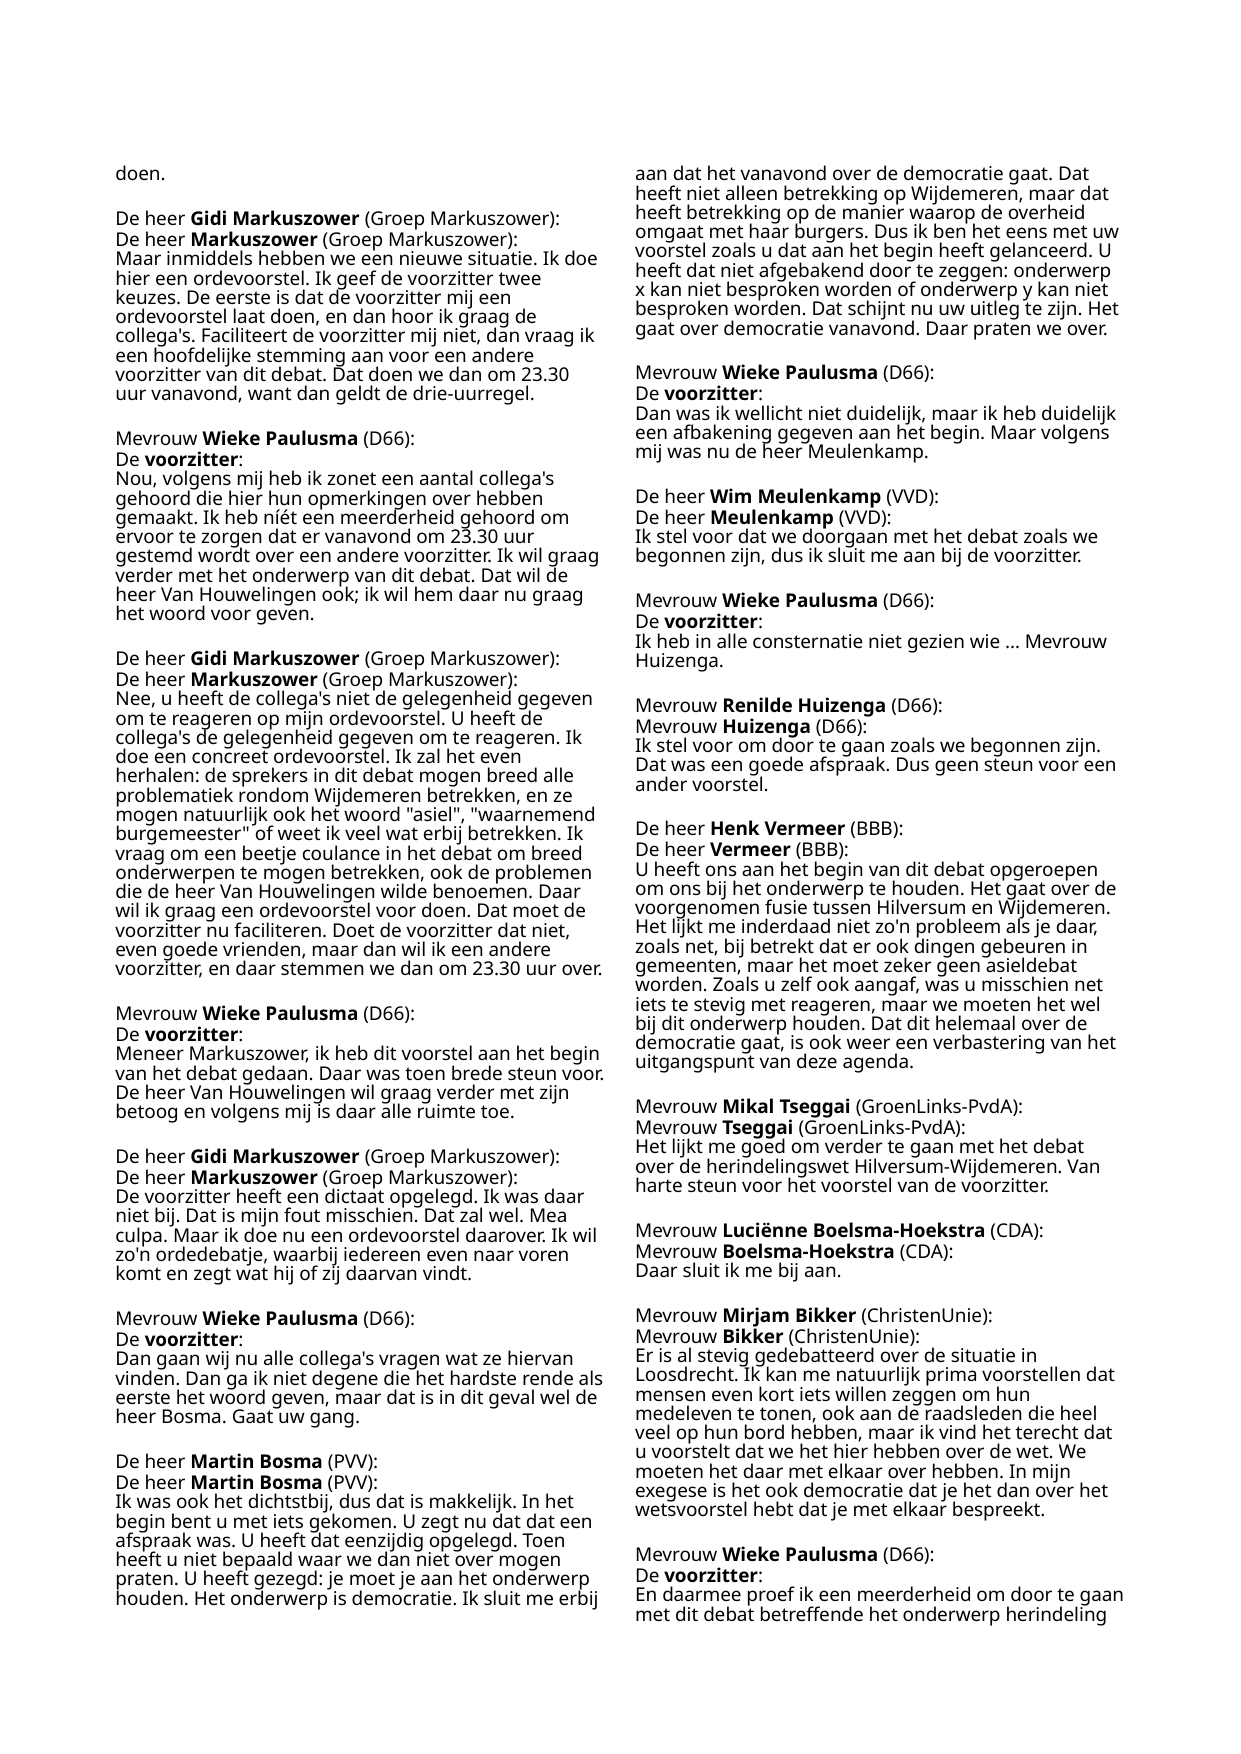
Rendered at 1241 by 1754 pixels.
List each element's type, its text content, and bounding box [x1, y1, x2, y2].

text Mevrouw Tseggai (GroenLinks-PvdA): [635, 1119, 1125, 1138]
text De heer Markuszower (Groep Markuszower): [115, 1169, 605, 1188]
text De heer Meulenkamp (VVD): [635, 509, 1125, 528]
text De heer Martin Bosma (PVV): [115, 1474, 605, 1493]
text De voorzitter: [115, 1331, 605, 1350]
text De heer Markuszower (Groep Markuszower): [115, 671, 605, 690]
text Mevrouw Huizenga (D66): [635, 718, 1125, 737]
text De heer Gidi Markuszower (Groep Markuszower): [115, 645, 605, 671]
text De heer Henk Vermeer (BBB): [635, 816, 1125, 841]
text De heer Martin Bosma (PVV): [115, 1448, 605, 1474]
text Mevrouw Wieke Paulusma (D66): [115, 425, 605, 451]
text Ik heb in alle consternatie niet gezien wie … Mevrouw Huizenga. [635, 633, 1125, 671]
text Mevrouw Luciënne Boelsma-Hoekstra (CDA): [635, 1217, 1125, 1243]
text Nou, volgens mij heb ik zonet een aantal collega's gehoord die hier hun opmerkingen over hebben gemaakt. Ik heb níét een meerderheid gehoord om ervoor te zorgen dat er vanavond om 23.30 uur gestemd wordt over een andere voorzitter. Ik wil graag verder met het onderwerp van dit debat. Dat wil de heer Van Houwelingen ook; ik wil hem daar nu graag het woord voor geven. [115, 470, 605, 624]
text Daar sluit ik me bij aan. [635, 1262, 1125, 1281]
text Mevrouw Mikal Tseggai (GroenLinks-PvdA): [635, 1093, 1125, 1119]
text Nee, u heeft de collega's niet de gelegenheid gegeven om te reageren op mijn ordevoorstel. U heeft de collega's de gelegenheid gegeven om te reageren. Ik doe een concreet ordevoorstel. Ik zal het even herhalen: de sprekers in dit debat mogen breed alle problematiek rondom Wijdemeren betrekken, en ze mogen natuurlijk ook het woord "asiel", "waarnemend burgemeester" of weet ik veel wat erbij betrekken. Ik vraag om een beetje coulance in het debat om breed onderwerpen te mogen betrekken, ook de problemen die de heer Van Houwelingen wilde benoemen. Daar wil ik graag een ordevoorstel voor doen. Dat moet de voorzitter nu faciliteren. Doet de voorzitter dat niet, even goede vrienden, maar dan wil ik een andere voorzitter, en daar stemmen we dan om 23.30 uur over. [115, 690, 605, 979]
text En daarmee proef ik een meerderheid om door te gaan met dit debat betreffende het onderwerp herindeling [635, 1586, 1125, 1625]
text Mevrouw Bikker (ChristenUnie): [635, 1328, 1125, 1347]
text Mevrouw Wieke Paulusma (D66): [635, 359, 1125, 385]
text Het lijkt me goed om verder te gaan met het debat over de herindelingswet Hilversum-Wijdemeren. Van harte steun voor het voorstel van de voorzitter. [635, 1138, 1125, 1196]
text De heer Gidi Markuszower (Groep Markuszower): [115, 205, 605, 231]
text De heer Wim Meulenkamp (VVD): [635, 483, 1125, 509]
text De voorzitter: [635, 385, 1125, 404]
text Mevrouw Wieke Paulusma (D66): [635, 588, 1125, 613]
text De voorzitter: [635, 613, 1125, 633]
text doen. [115, 165, 605, 184]
text De voorzitter: [635, 1567, 1125, 1586]
text Mevrouw Mirjam Bikker (ChristenUnie): [635, 1302, 1125, 1328]
text U heeft ons aan het begin van dit debat opgeroepen om ons bij het onderwerp te houden. Het gaat over de voorgenomen fusie tussen Hilversum en Wijdemeren. Het lijkt me inderdaad niet zo'n probleem als je daar, zoals net, bij betrekt dat er ook dingen gebeuren in gemeenten, maar het moet zeker geen asieldebat worden. Zoals u zelf ook aangaf, was u misschien net iets te stevig met reageren, maar we moeten het wel bij dit onderwerp houden. Dat dit helemaal over de democratie gaat, is ook weer een verbastering van het uitgangspunt van deze agenda. [635, 861, 1125, 1073]
text Ik stel voor om door te gaan zoals we begonnen zijn. Dat was een goede afspraak. Dus geen steun voor een ander voorstel. [635, 737, 1125, 795]
text aan dat het vanavond over de democratie gaat. Dat heeft niet alleen betrekking op Wijdemeren, maar dat heeft betrekking op de manier waarop de overheid omgaat met haar burgers. Dus ik ben het eens met uw voorstel zoals u dat aan het begin heeft gelanceerd. U heeft dat niet afgebakend door te zeggen: onderwerp x kan niet besproken worden of onderwerp y kan niet besproken worden. Dat schijnt nu uw uitleg te zijn. Het gaat over democratie vanavond. Daar praten we over. [635, 165, 1125, 339]
text Mevrouw Wieke Paulusma (D66): [115, 1000, 605, 1026]
text Ik stel voor dat we doorgaan met het debat zoals we begonnen zijn, dus ik sluit me aan bij de voorzitter. [635, 528, 1125, 567]
text Dan was ik wellicht niet duidelijk, maar ik heb duidelijk een afbakening gegeven aan het begin. Maar volgens mij was nu de heer Meulenkamp. [635, 404, 1125, 462]
text De voorzitter: [115, 1026, 605, 1045]
text De heer Gidi Markuszower (Groep Markuszower): [115, 1143, 605, 1169]
text Maar inmiddels hebben we een nieuwe situatie. Ik doe hier een ordevoorstel. Ik geef de voorzitter twee keuzes. De eerste is dat de voorzitter mij een ordevoorstel laat doen, en dan hoor ik graag de collega's. Faciliteert de voorzitter mij niet, dan vraag ik een hoofdelijke stemming aan voor een andere voorzitter van dit debat. Dat doen we dan om 23.30 uur vanavond, want dan geldt de drie-uurregel. [115, 250, 605, 404]
text De voorzitter heeft een dictaat opgelegd. Ik was daar niet bij. Dat is mijn fout misschien. Dat zal wel. Mea culpa. Maar ik doe nu een ordevoorstel daarover. Ik wil zo'n ordedebatje, waarbij iedereen even naar voren komt en zegt wat hij of zij daarvan vindt. [115, 1188, 605, 1284]
text Mevrouw Wieke Paulusma (D66): [635, 1541, 1125, 1567]
text Mevrouw Wieke Paulusma (D66): [115, 1305, 605, 1331]
text Mevrouw Renilde Huizenga (D66): [635, 692, 1125, 718]
text De heer Vermeer (BBB): [635, 841, 1125, 861]
text Er is al stevig gedebatteerd over de situatie in Loosdrecht. Ik kan me natuurlijk prima voorstellen dat mensen even kort iets willen zeggen om hun medeleven te tonen, ook aan de raadsleden die heel veel op hun bord hebben, maar ik vind het terecht dat u voorstelt dat we het hier hebben over de wet. We moeten het daar met elkaar over hebben. In mijn exegese is het ook democratie dat je het dan over het wetsvoorstel hebt dat je met elkaar bespreekt. [635, 1347, 1125, 1521]
text Ik was ook het dichtstbij, dus dat is makkelijk. In het begin bent u met iets gekomen. U zegt nu dat dat een afspraak was. U heeft dat eenzijdig opgelegd. Toen heeft u niet bepaald waar we dan niet over mogen praten. U heeft gezegd: je moet je aan het onderwerp houden. Het onderwerp is democratie. Ik sluit me erbij [115, 1493, 605, 1609]
text Meneer Markuszower, ik heb dit voorstel aan het begin van het debat gedaan. Daar was toen brede steun voor. De heer Van Houwelingen wil graag verder met zijn betoog en volgens mij is daar alle ruimte toe. [115, 1045, 605, 1122]
text Dan gaan wij nu alle collega's vragen wat ze hiervan vinden. Dan ga ik niet degene die het hardste rende als eerste het woord geven, maar dat is in dit geval wel de heer Bosma. Gaat uw gang. [115, 1350, 605, 1427]
text Mevrouw Boelsma-Hoekstra (CDA): [635, 1243, 1125, 1262]
text De voorzitter: [115, 451, 605, 470]
text De heer Markuszower (Groep Markuszower): [115, 231, 605, 250]
